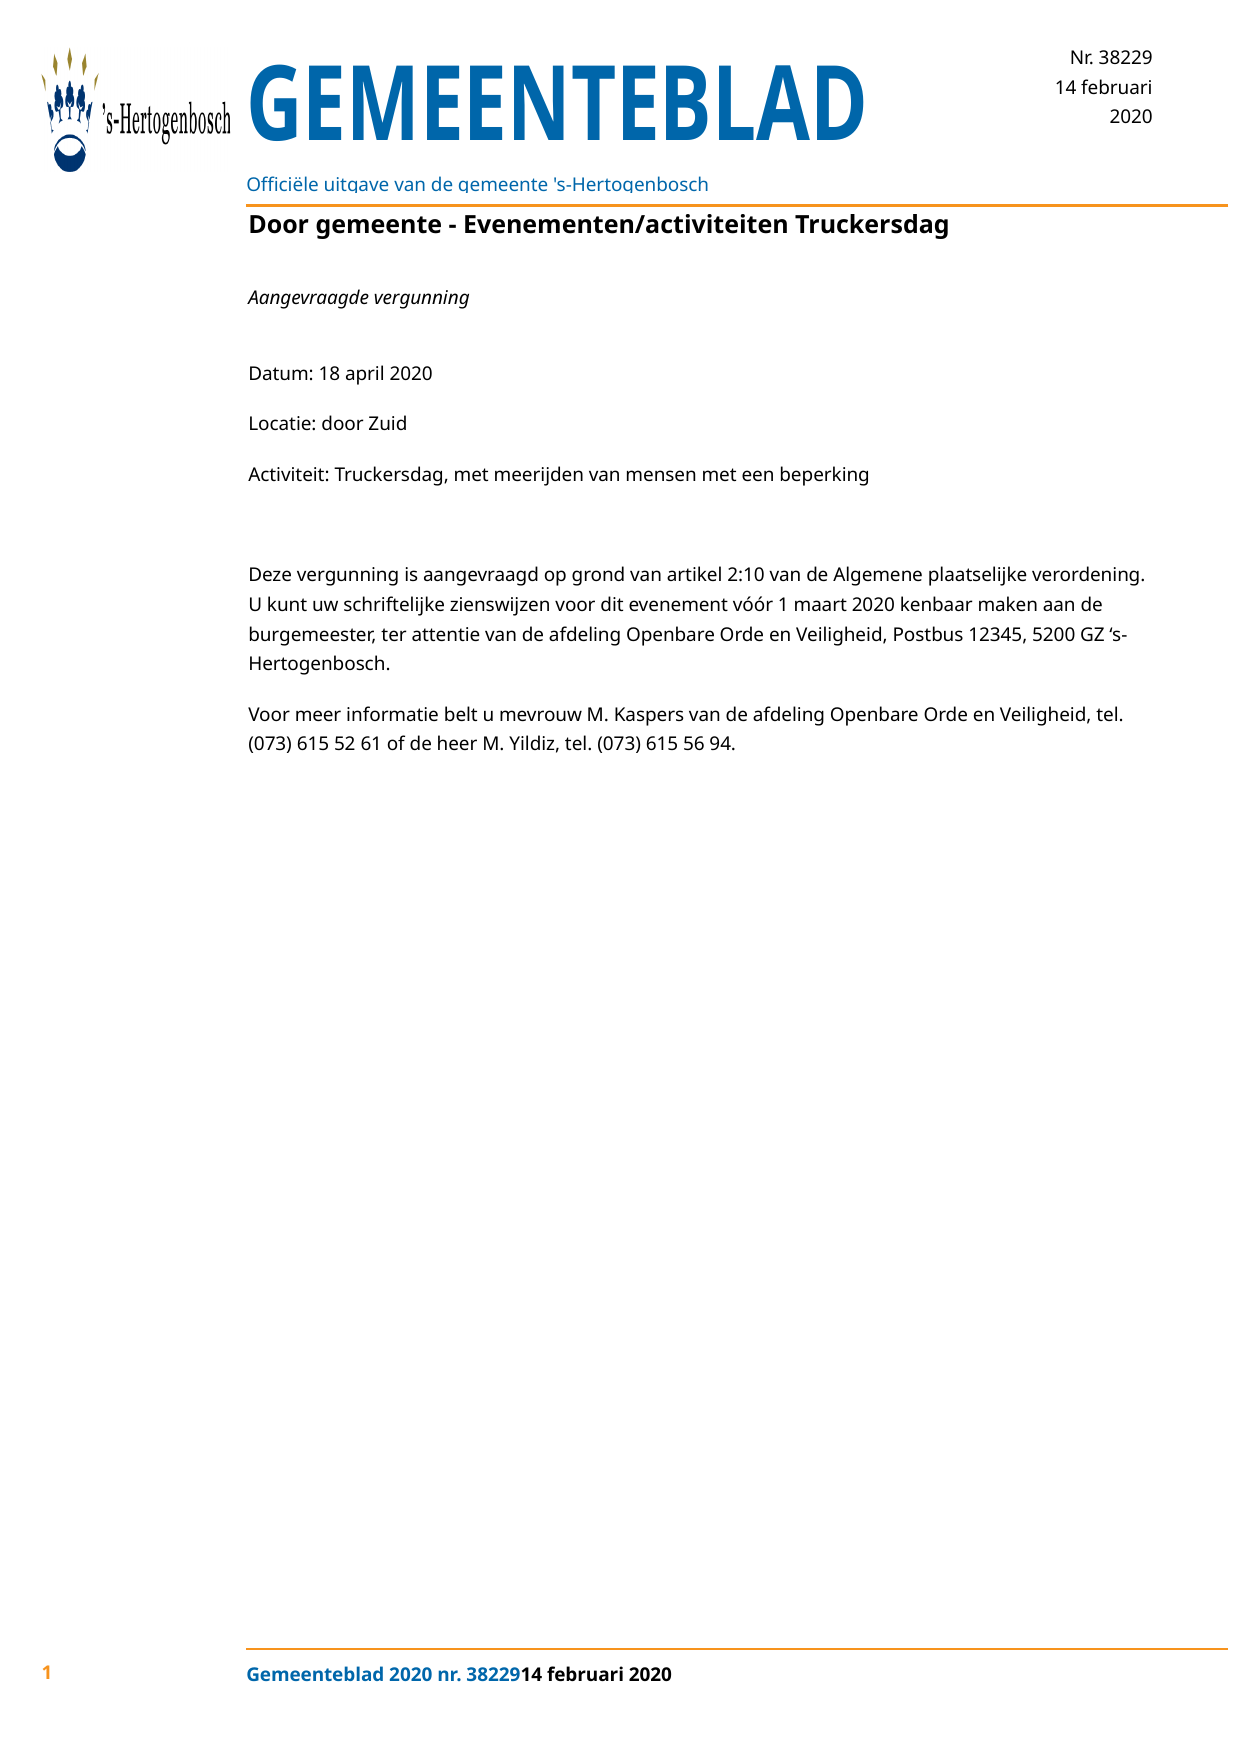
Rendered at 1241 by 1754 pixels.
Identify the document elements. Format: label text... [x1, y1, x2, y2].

text Voor meer informatie belt u mevrouw M. Kaspers van de afdeling Openbare Orde en Veiligheid, tel. (073) 615 52 61 of de heer M. Yildiz, tel. (073) 615 56 94. [248, 701, 1152, 756]
text Datum: 18 april 2020 [248, 360, 1152, 386]
text Aangevraagde vergunning [248, 284, 1152, 309]
text Locatie: door Zuid [248, 410, 1152, 436]
text Deze vergunning is aangevraagd op grond van artikel 2:10 van de Algemene plaatselijke verordening. U kunt uw schriftelijke zienswijzen voor dit evenement vóór 1 maart 2020 kenbaar maken aan de burgemeester, ter attentie van de afdeling Openbare Orde en Veiligheid, Postbus 12345, 5200 GZ ‘s-Hertogenbosch. [248, 562, 1152, 676]
text Door gemeente - Evenementen/activiteiten Truckersdag [248, 207, 1152, 241]
picture [41, 47, 231, 172]
text Activiteit: Truckersdag, met meerijden van mensen met een beperking [248, 461, 1152, 487]
